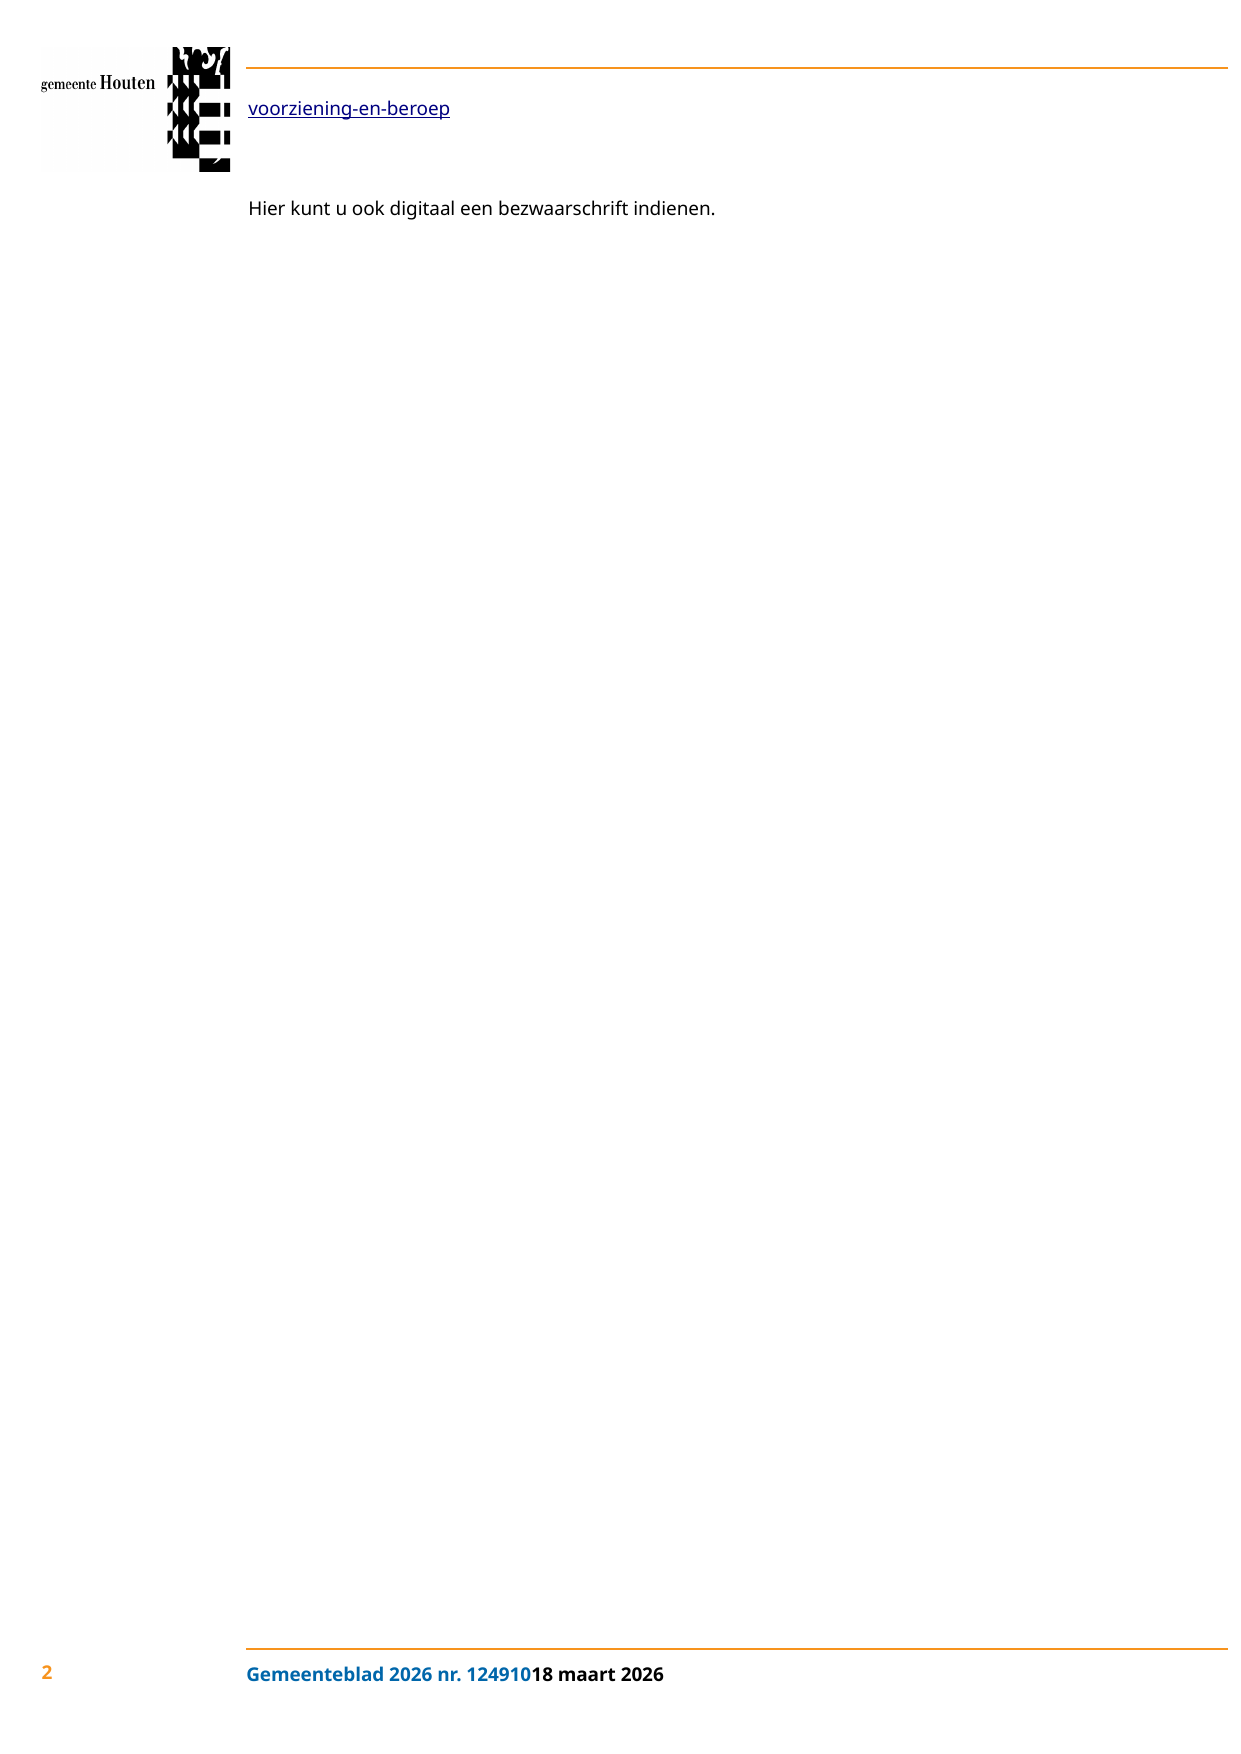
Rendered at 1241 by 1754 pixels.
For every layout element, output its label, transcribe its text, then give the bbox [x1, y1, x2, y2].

text Hier kunt u ook digitaal een bezwaarschrift indienen. [248, 196, 1152, 221]
text voorziening-en-beroep [248, 95, 1152, 121]
picture [41, 47, 231, 172]
